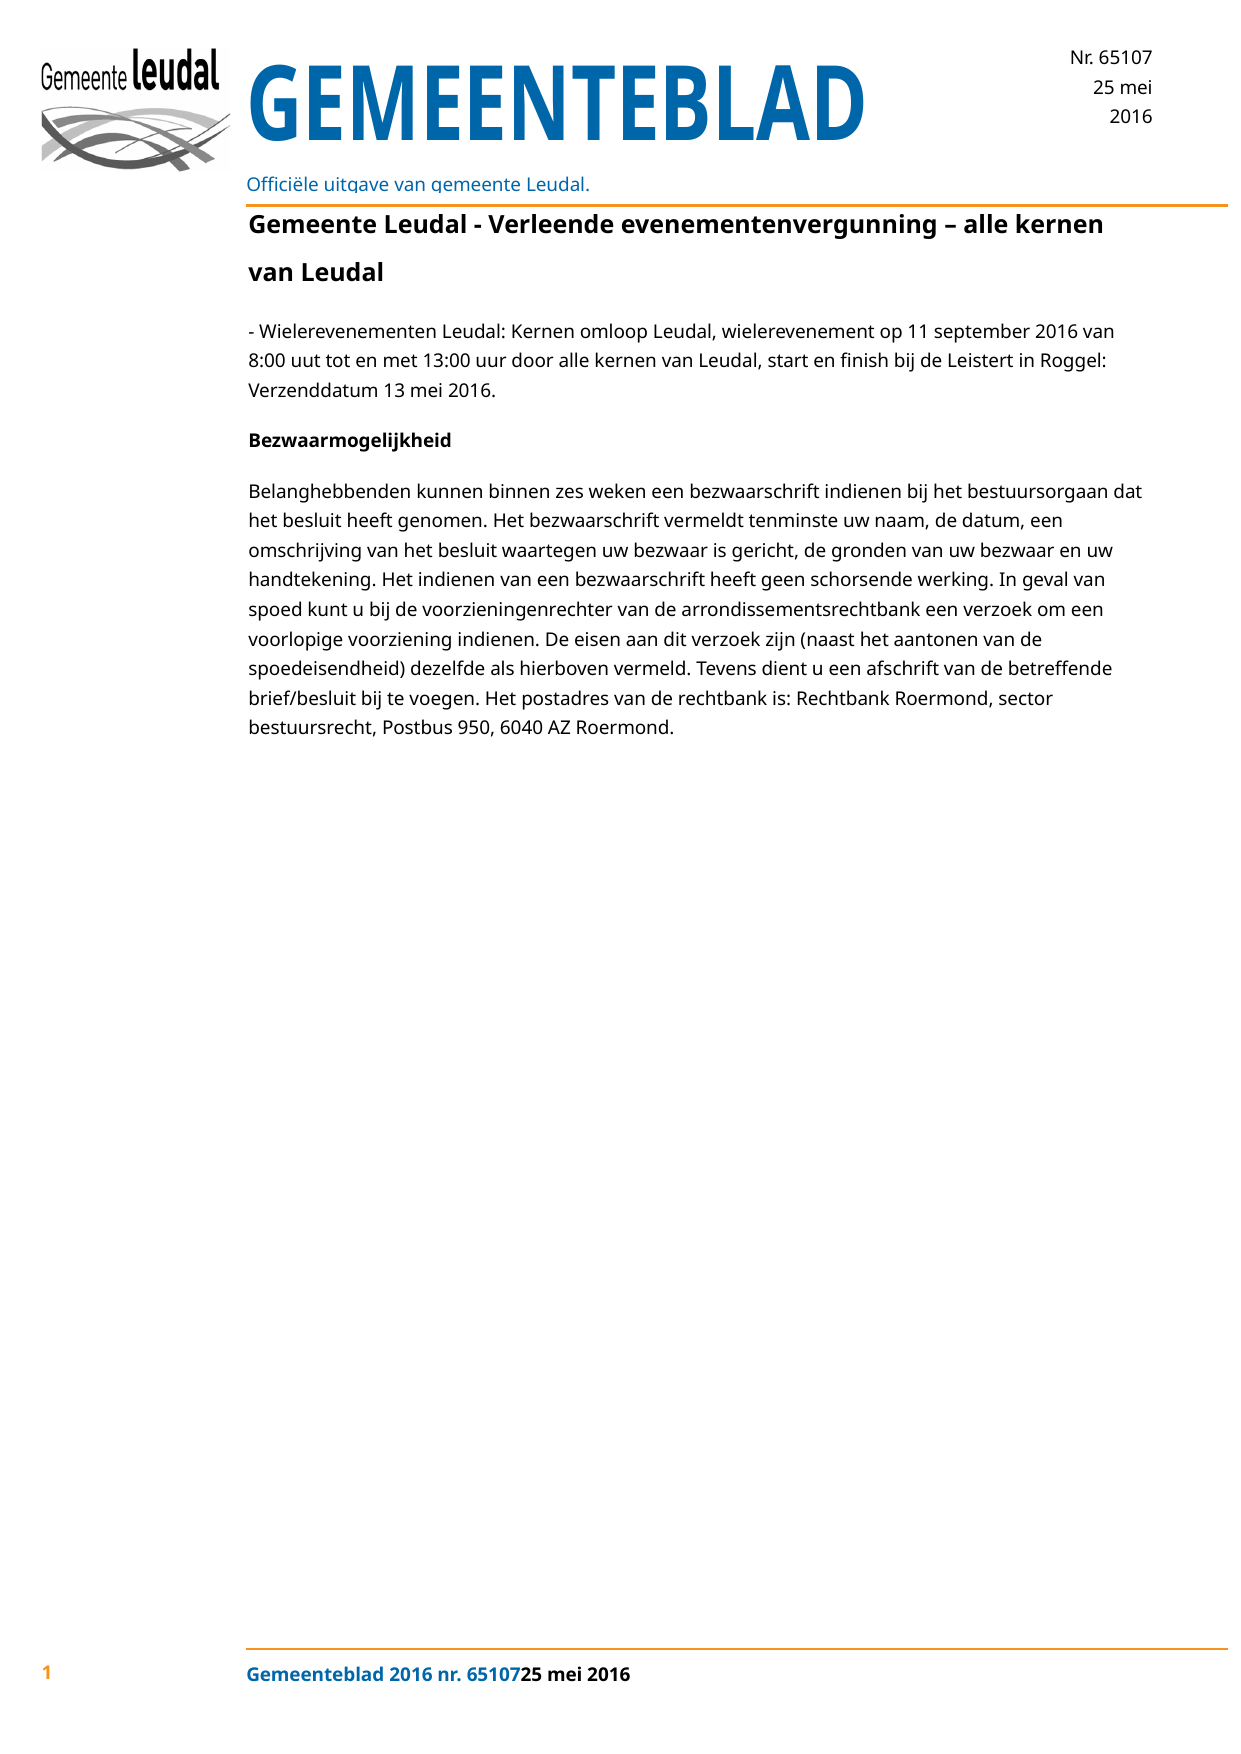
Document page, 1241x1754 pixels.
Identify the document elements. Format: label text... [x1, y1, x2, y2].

text - Wielerevenementen Leudal: Kernen omloop Leudal, wielerevenement op 11 september 2016 van 8:00 uut tot en met 13:00 uur door alle kernen van Leudal, start en finish bij de Leistert in Roggel: Verzenddatum 13 mei 2016. [248, 318, 1152, 403]
text Belanghebbenden kunnen binnen zes weken een bezwaarschrift indienen bij het bestuursorgaan dat het besluit heeft genomen. Het bezwaarschrift vermeldt tenminste uw naam, de datum, een omschrijving van het besluit waartegen uw bezwaar is gericht, de gronden van uw bezwaar en uw handtekening. Het indienen van een bezwaarschrift heeft geen schorsende werking. In geval van spoed kunt u bij de voorzieningenrechter van de arrondissementsrechtbank een verzoek om een voorlopige voorziening indienen. De eisen aan dit verzoek zijn (naast het aantonen van de spoedeisendheid) dezelfde als hierboven vermeld. Tevens dient u een afschrift van de betreffende brief/besluit bij te voegen. Het postadres van de rechtbank is: Rechtbank Roermond, sector bestuursrecht, Postbus 950, 6040 AZ Roermond. [248, 478, 1152, 740]
text Gemeente Leudal - Verleende evenementenvergunning – alle kernen van Leudal [248, 207, 1152, 288]
text Bezwaarmogelijkheid [248, 427, 1152, 453]
picture [41, 47, 231, 172]
